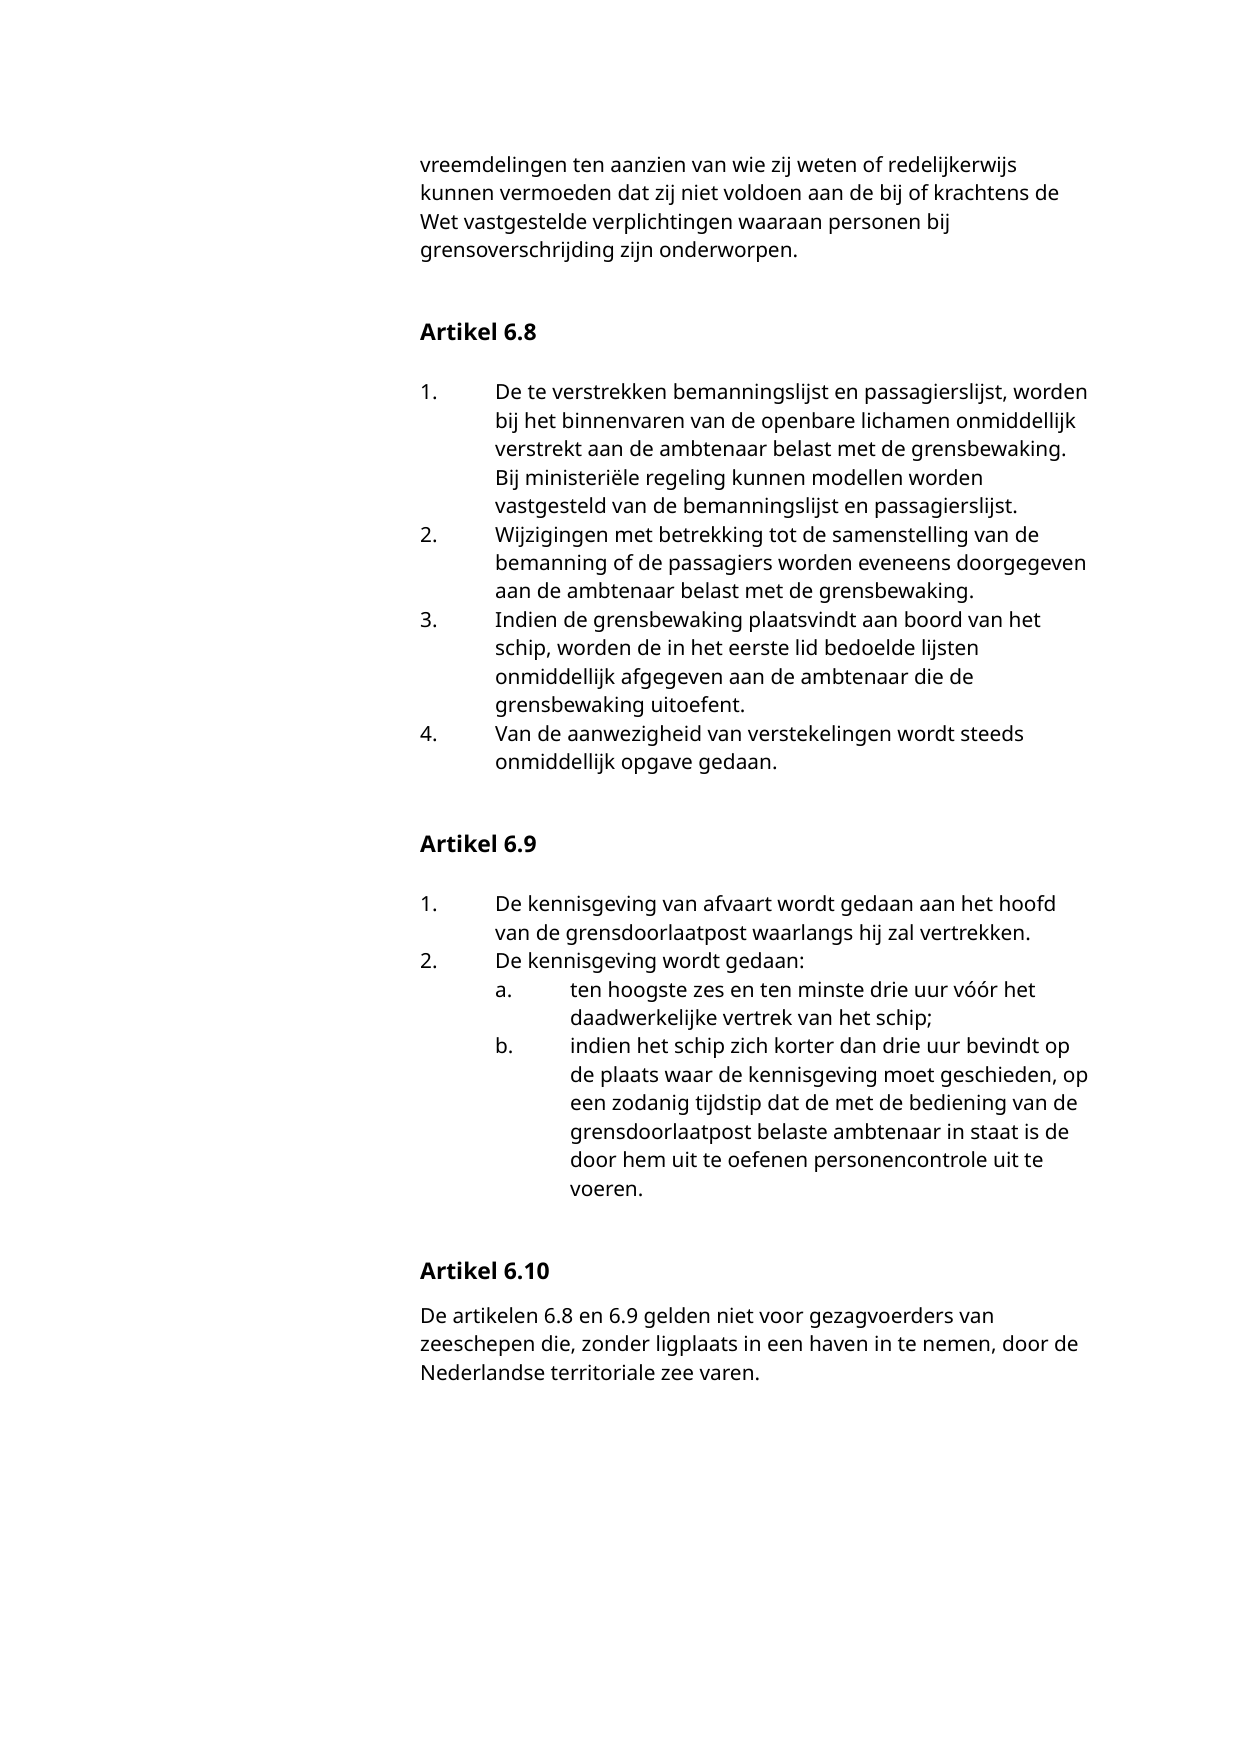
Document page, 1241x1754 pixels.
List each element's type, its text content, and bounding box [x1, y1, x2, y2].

list De te verstrekken bemanningslijst en passagierslijst, worden bij het binnenvaren van de openbare lichamen onmiddellijk verstrekt aan de ambtenaar belast met de grensbewaking. Bij ministeriële regeling kunnen modellen worden vastgesteld van de bemanningslijst en passagierslijst. [420, 377, 1090, 520]
list ten hoogste zes en ten minste drie uur vóór het daadwerkelijke vertrek van het schip; [495, 975, 1090, 1032]
list Wijzigingen met betrekking tot de samenstelling van de bemanning of de passagiers worden eveneens doorgegeven aan de ambtenaar belast met de grensbewaking. [420, 520, 1090, 605]
text vreemdelingen ten aanzien van wie zij weten of redelijkerwijs kunnen vermoeden dat zij niet voldoen aan de bij of krachtens de Wet vastgestelde verplichtingen waaraan personen bij grensoverschrijding zijn onderworpen. [420, 150, 1090, 264]
text De artikelen 6.8 en 6.9 gelden niet voor gezagvoerders van zeeschepen die, zonder ligplaats in een haven in te nemen, door de Nederlandse territoriale zee varen. [420, 1301, 1090, 1386]
list De kennisgeving wordt gedaan: [420, 946, 1090, 975]
subtitle Artikel 6.10 [420, 1255, 1090, 1286]
list De kennisgeving van afvaart wordt gedaan aan het hoofd van de grensdoorlaatpost waarlangs hij zal vertrekken. [420, 889, 1090, 946]
subtitle Artikel 6.8 [420, 316, 1090, 347]
subtitle Artikel 6.9 [420, 828, 1090, 859]
list Van de aanwezigheid van verstekelingen wordt steeds onmiddellijk opgave gedaan. [420, 719, 1090, 776]
list Indien de grensbewaking plaatsvindt aan boord van het schip, worden de in het eerste lid bedoelde lijsten onmiddellijk afgegeven aan de ambtenaar die de grensbewaking uitoefent. [420, 605, 1090, 719]
list indien het schip zich korter dan drie uur bevindt op de plaats waar de kennisgeving moet geschieden, op een zodanig tijdstip dat de met de bediening van de grensdoorlaatpost belaste ambtenaar in staat is de door hem uit te oefenen personencontrole uit te voeren. [495, 1032, 1090, 1202]
